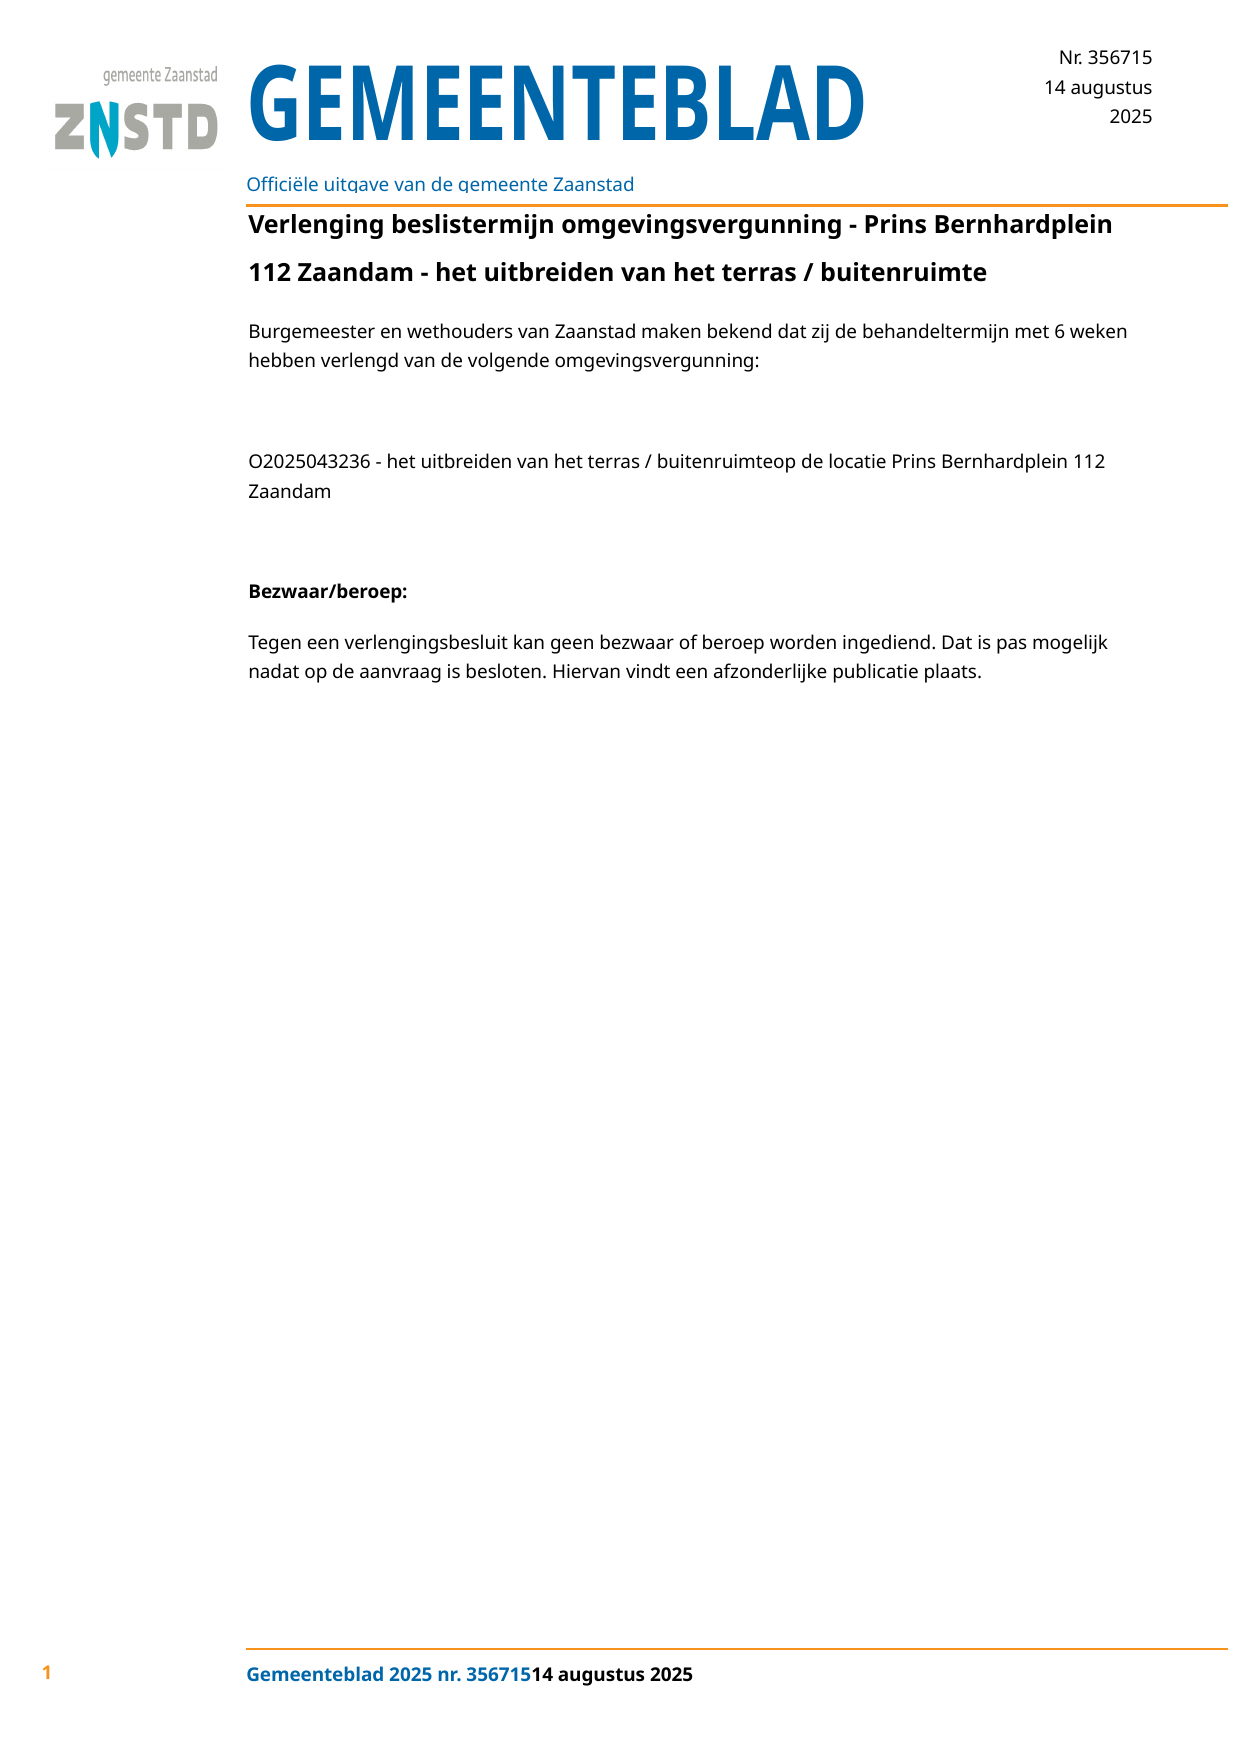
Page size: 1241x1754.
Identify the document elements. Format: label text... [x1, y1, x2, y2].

picture [41, 47, 231, 172]
text Verlenging beslistermijn omgevingsvergunning - Prins Bernhardplein 112 Zaandam - het uitbreiden van het terras / buitenruimte [248, 207, 1152, 288]
text Bezwaar/beroep: [248, 579, 1152, 604]
text O2025043236 - het uitbreiden van het terras / buitenruimteop de locatie Prins Bernhardplein 112 Zaandam [248, 448, 1152, 504]
text Burgemeester en wethouders van Zaanstad maken bekend dat zij de behandeltermijn met 6 weken hebben verlengd van de volgende omgevingsvergunning: [248, 318, 1152, 373]
text Tegen een verlengingsbesluit kan geen bezwaar of beroep worden ingediend. Dat is pas mogelijk nadat op de aanvraag is besloten. Hiervan vindt een afzonderlijke publicatie plaats. [248, 629, 1152, 684]
